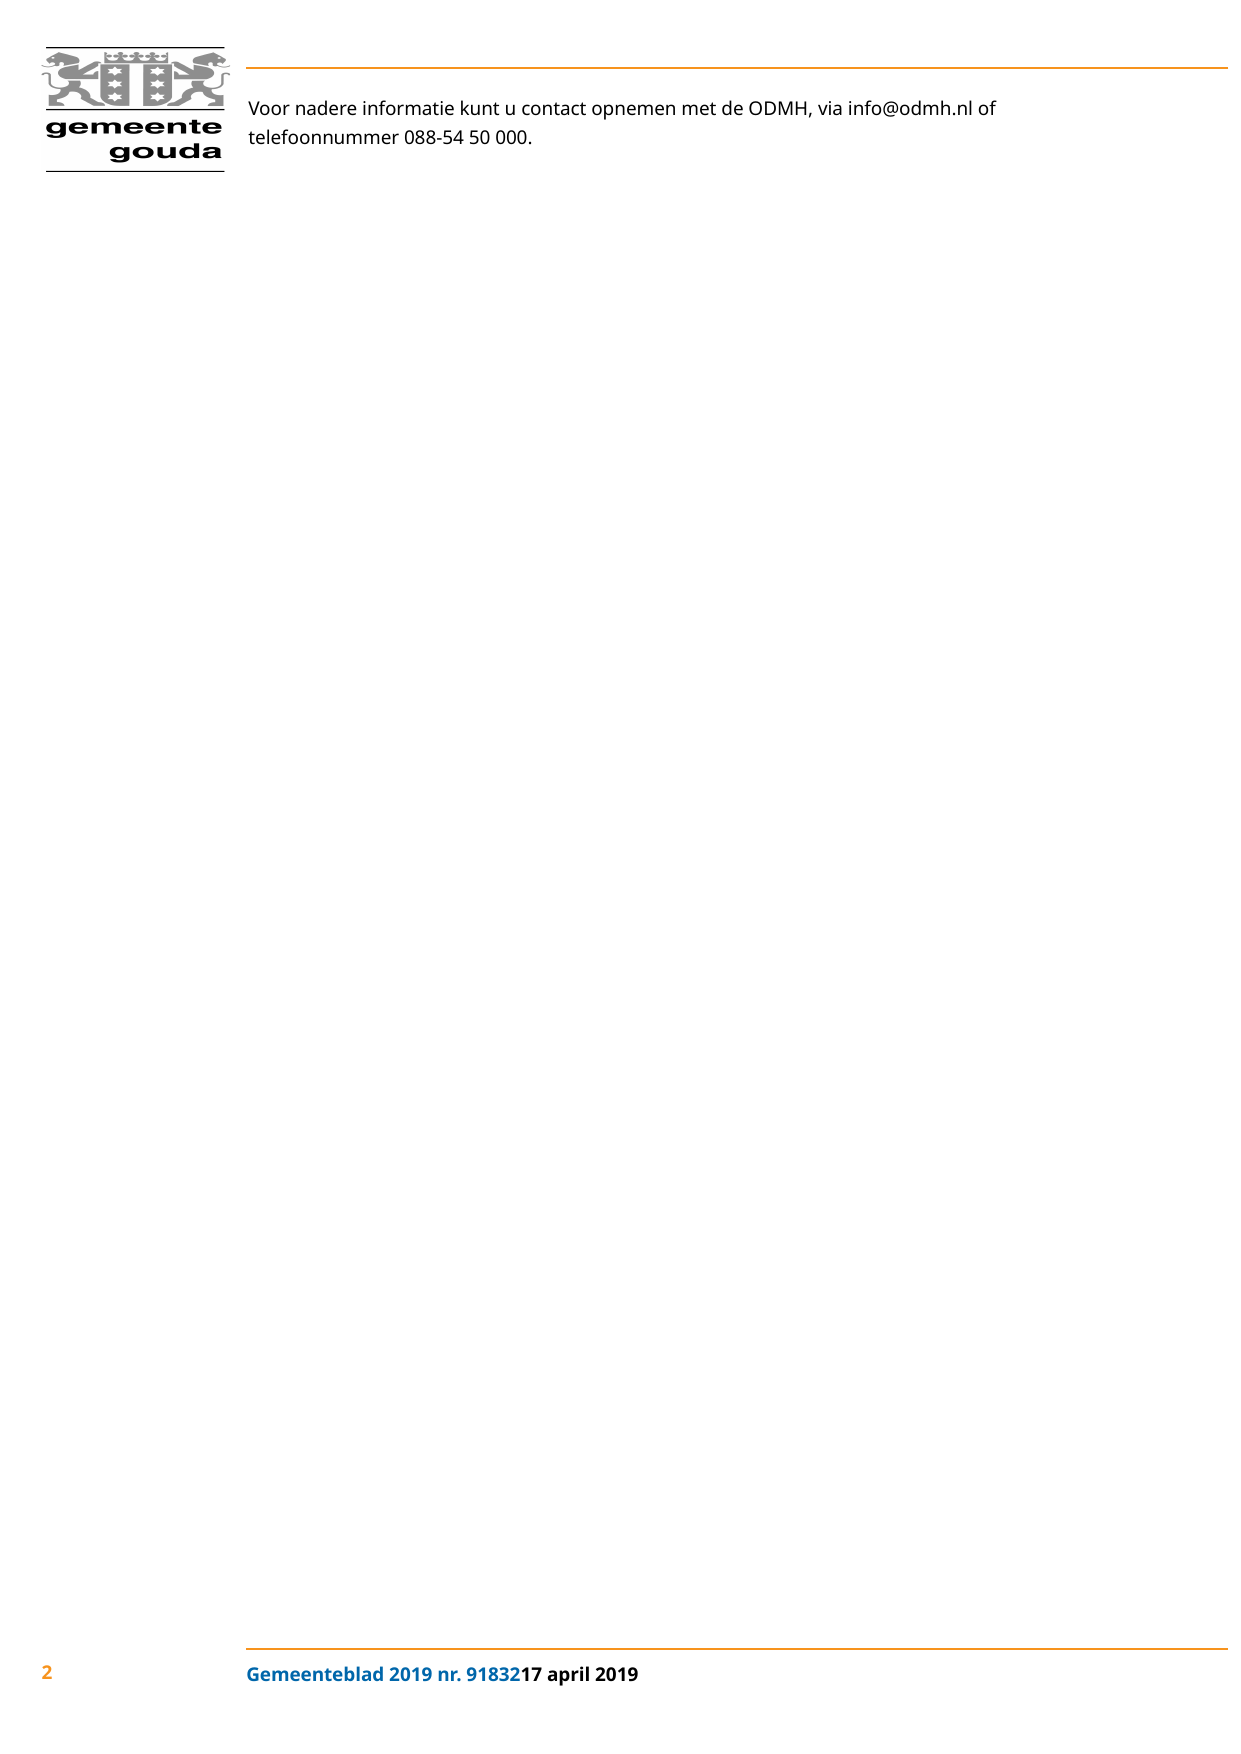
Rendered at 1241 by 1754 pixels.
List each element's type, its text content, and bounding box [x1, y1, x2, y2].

text Voor nadere informatie kunt u contact opnemen met de ODMH, via info@odmh.nl of telefoonnummer 088-54 50 000. [248, 95, 1152, 150]
picture [41, 47, 231, 172]
